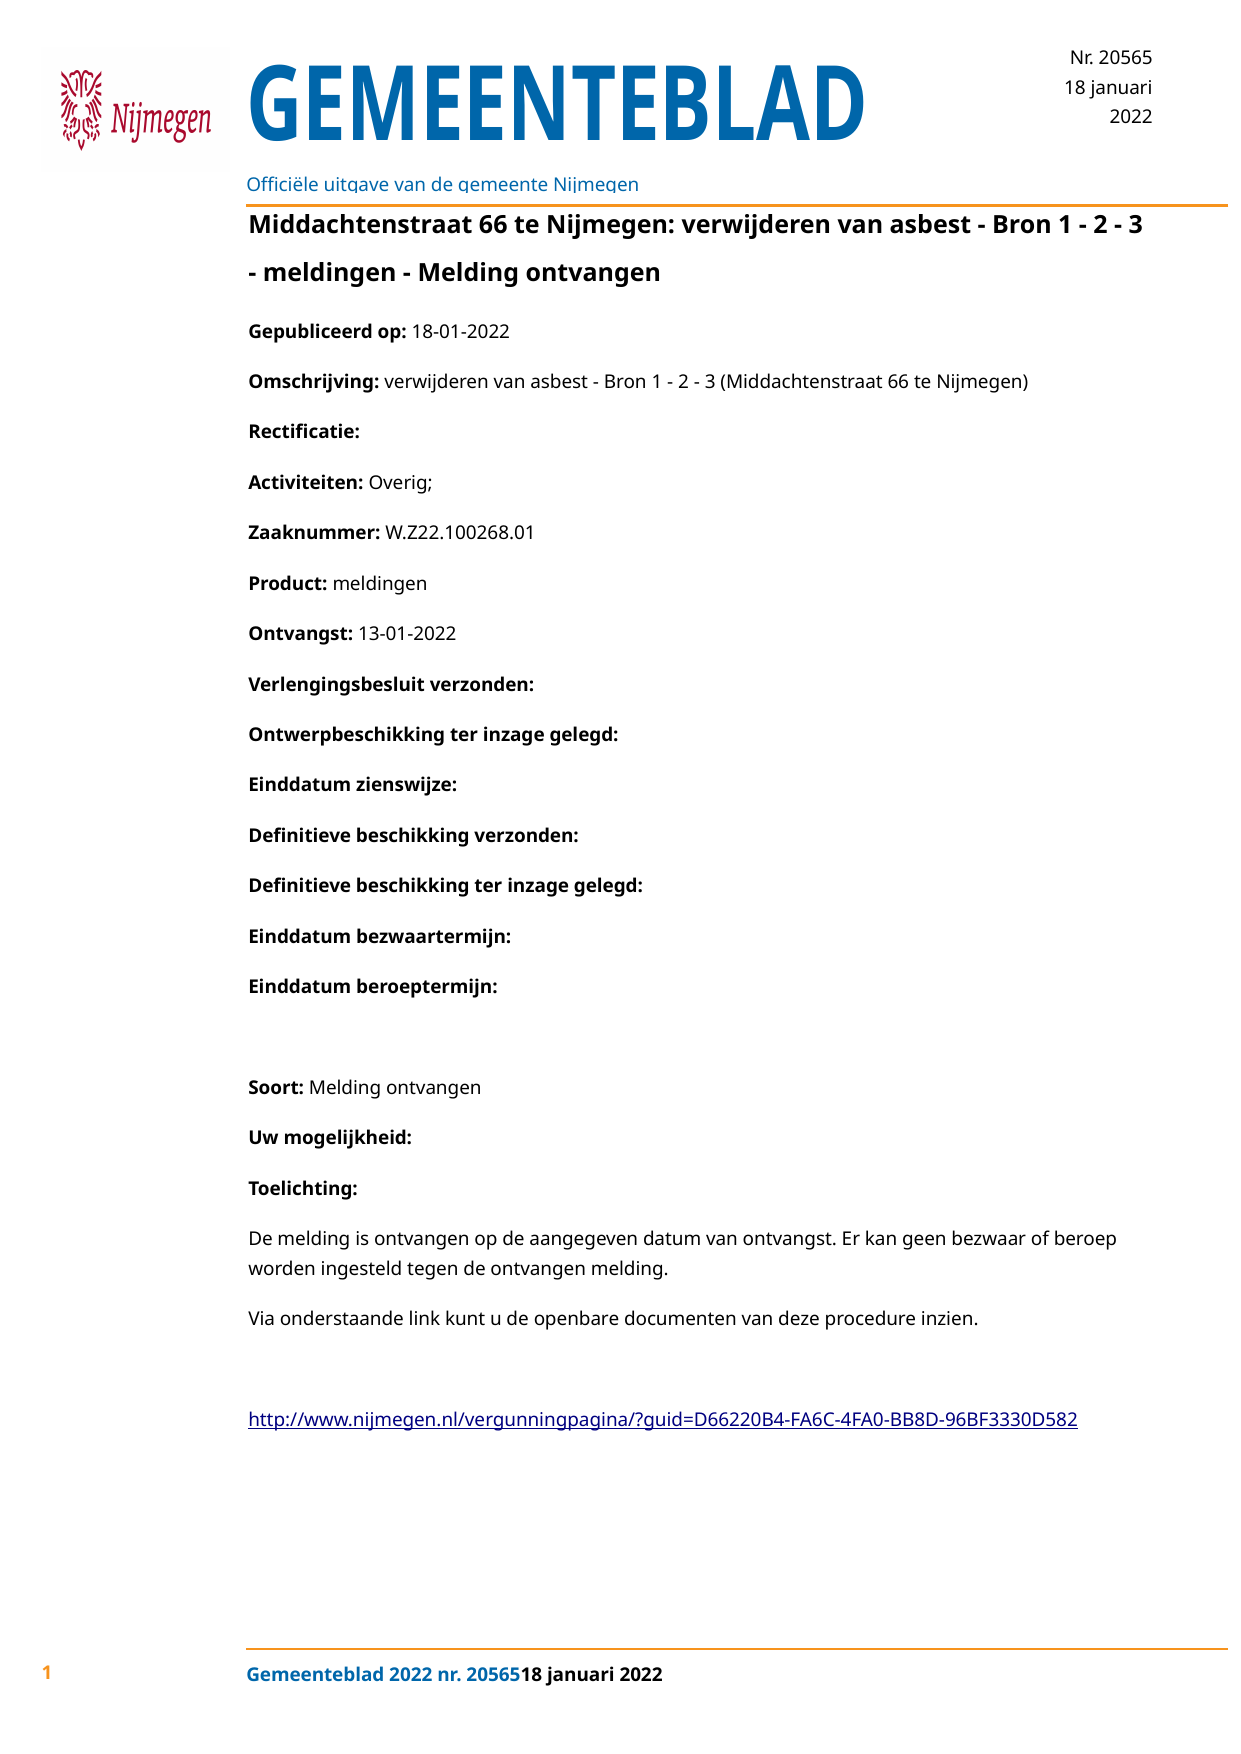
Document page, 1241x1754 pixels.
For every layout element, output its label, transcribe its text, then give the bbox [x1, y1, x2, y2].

text Soort: Melding ontvangen [248, 1074, 1152, 1100]
text Zaaknummer: W.Z22.100268.01 [248, 519, 1152, 545]
text Einddatum zienswijze: [248, 772, 1152, 797]
text Toelichting: [248, 1175, 1152, 1201]
text Ontwerpbeschikking ter inzage gelegd: [248, 721, 1152, 747]
text Definitieve beschikking ter inzage gelegd: [248, 872, 1152, 898]
text Activiteiten: Overig; [248, 469, 1152, 495]
text Verlengingsbesluit verzonden: [248, 671, 1152, 697]
text http://www.nijmegen.nl/vergunningpagina/?guid=D66220B4-FA6C-4FA0-BB8D-96BF3330D582 [248, 1406, 1152, 1432]
text Rectificatie: [248, 419, 1152, 444]
text Ontvangst: 13-01-2022 [248, 620, 1152, 646]
text Einddatum bezwaartermijn: [248, 923, 1152, 949]
text Via onderstaande link kunt u de openbare documenten van deze procedure inzien. [248, 1305, 1152, 1331]
text Uw mogelijkheid: [248, 1124, 1152, 1150]
text Definitieve beschikking verzonden: [248, 822, 1152, 848]
text Omschrijving: verwijderen van asbest - Bron 1 - 2 - 3 (Middachtenstraat 66 te Nijmegen) [248, 368, 1152, 394]
text Middachtenstraat 66 te Nijmegen: verwijderen van asbest - Bron 1 - 2 - 3 - meldingen - Melding ontvangen [248, 207, 1152, 288]
text Gepubliceerd op: 18-01-2022 [248, 318, 1152, 344]
text Einddatum beroeptermijn: [248, 973, 1152, 999]
text De melding is ontvangen op de aangegeven datum van ontvangst. Er kan geen bezwaar of beroep worden ingesteld tegen de ontvangen melding. [248, 1225, 1152, 1281]
picture [41, 47, 231, 172]
text Product: meldingen [248, 570, 1152, 596]
